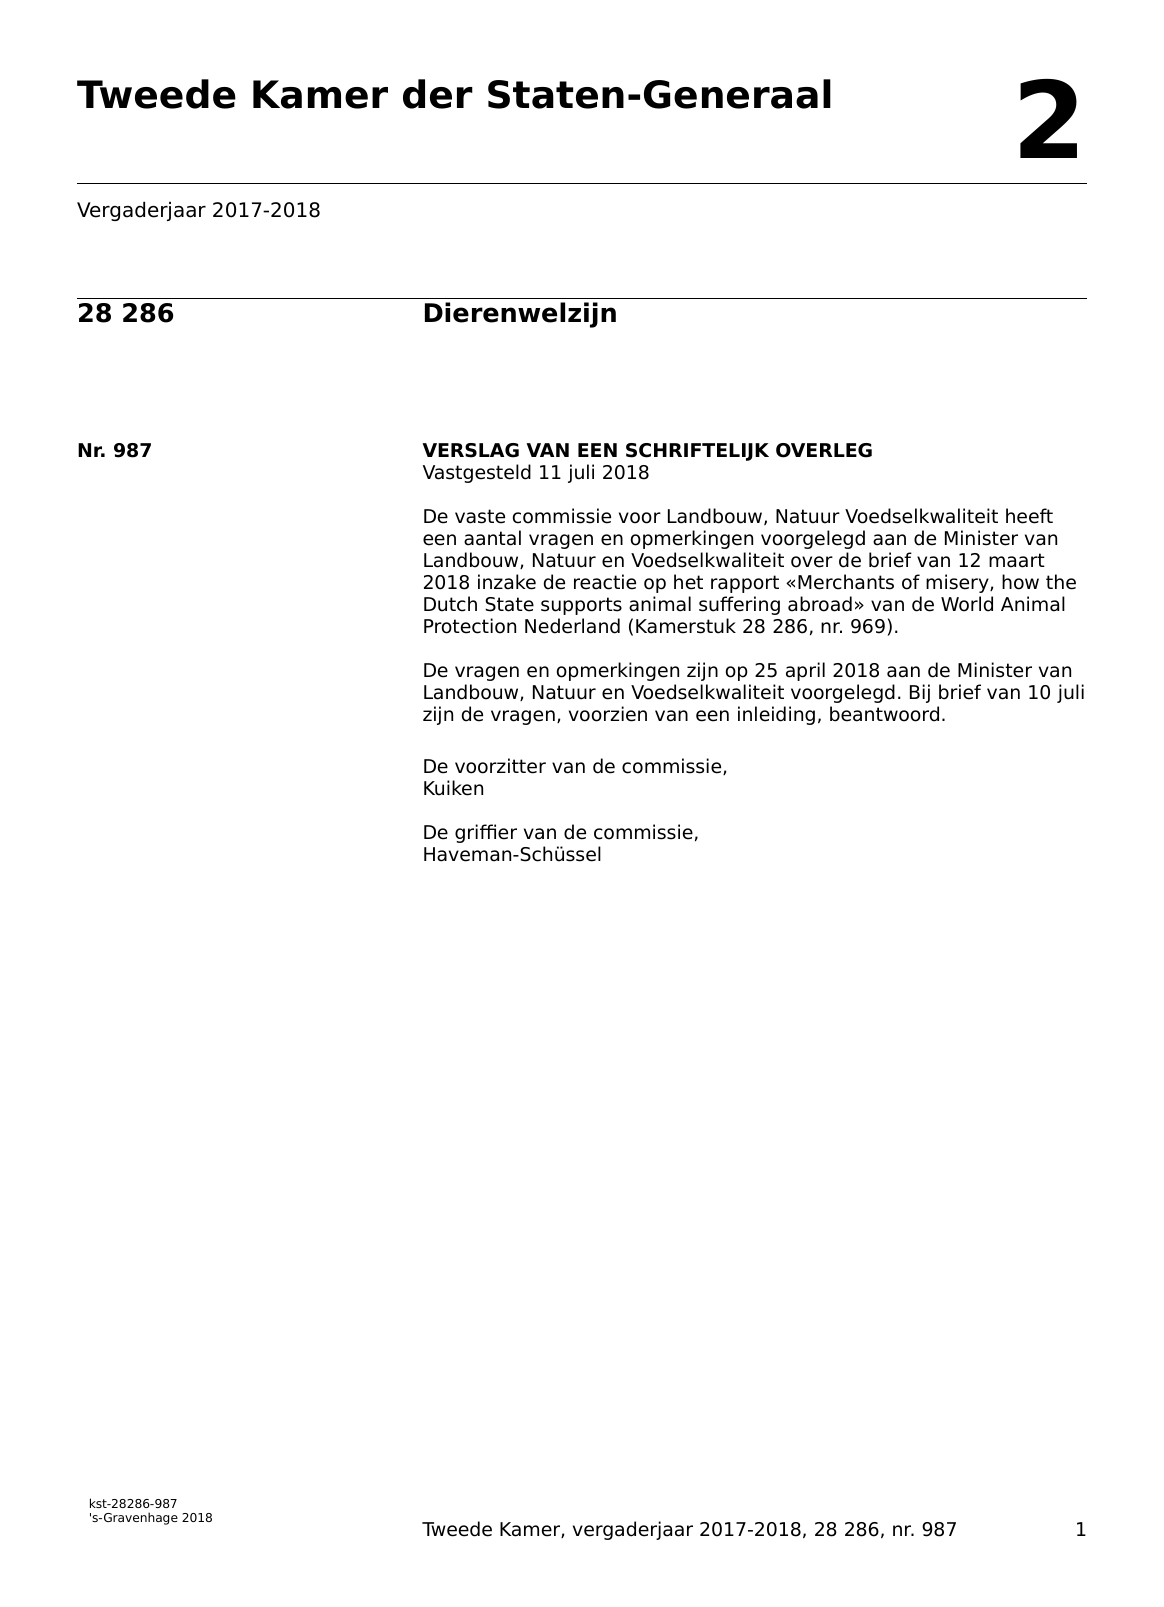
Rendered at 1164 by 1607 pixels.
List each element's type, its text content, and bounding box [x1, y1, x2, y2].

table_cell Vergaderjaar 2017-2018 [77, 184, 1087, 298]
text De vaste commissie voor Landbouw, Natuur Voedselkwaliteit heeft een aantal vragen en opmerkingen voorgelegd aan de Minister van Landbouw, Natuur en Voedselkwaliteit over de brief van 12 maart 2018 inzake de reactie op het rapport «Merchants of misery, how the Dutch State supports animal suffering abroad» van de World Animal Protection Nederland (Kamerstuk 28 286, nr. 969). [422, 506, 1087, 638]
subtitle Nr. 987 VERSLAG VAN EEN SCHRIFTELIJK OVERLEG [77, 440, 1087, 462]
text De griffier van de commissie, Haveman-Schüssel [422, 822, 1087, 866]
table_header 2 [886, 59, 1087, 183]
table_header Tweede Kamer der Staten-Generaal [77, 59, 886, 183]
text 's-Gravenhage 2018 [88, 1511, 323, 1525]
text Vastgesteld 11 juli 2018 [422, 462, 1087, 484]
text De voorzitter van de commissie, Kuiken [422, 756, 1087, 800]
text kst-28286-987 [88, 1497, 323, 1511]
text De vragen en opmerkingen zijn op 25 april 2018 aan de Minister van Landbouw, Natuur en Voedselkwaliteit voorgelegd. Bij brief van 10 juli zijn de vragen, voorzien van een inleiding, beantwoord. [422, 660, 1087, 726]
subtitle 28 286 Dierenwelzijn [77, 299, 1087, 329]
